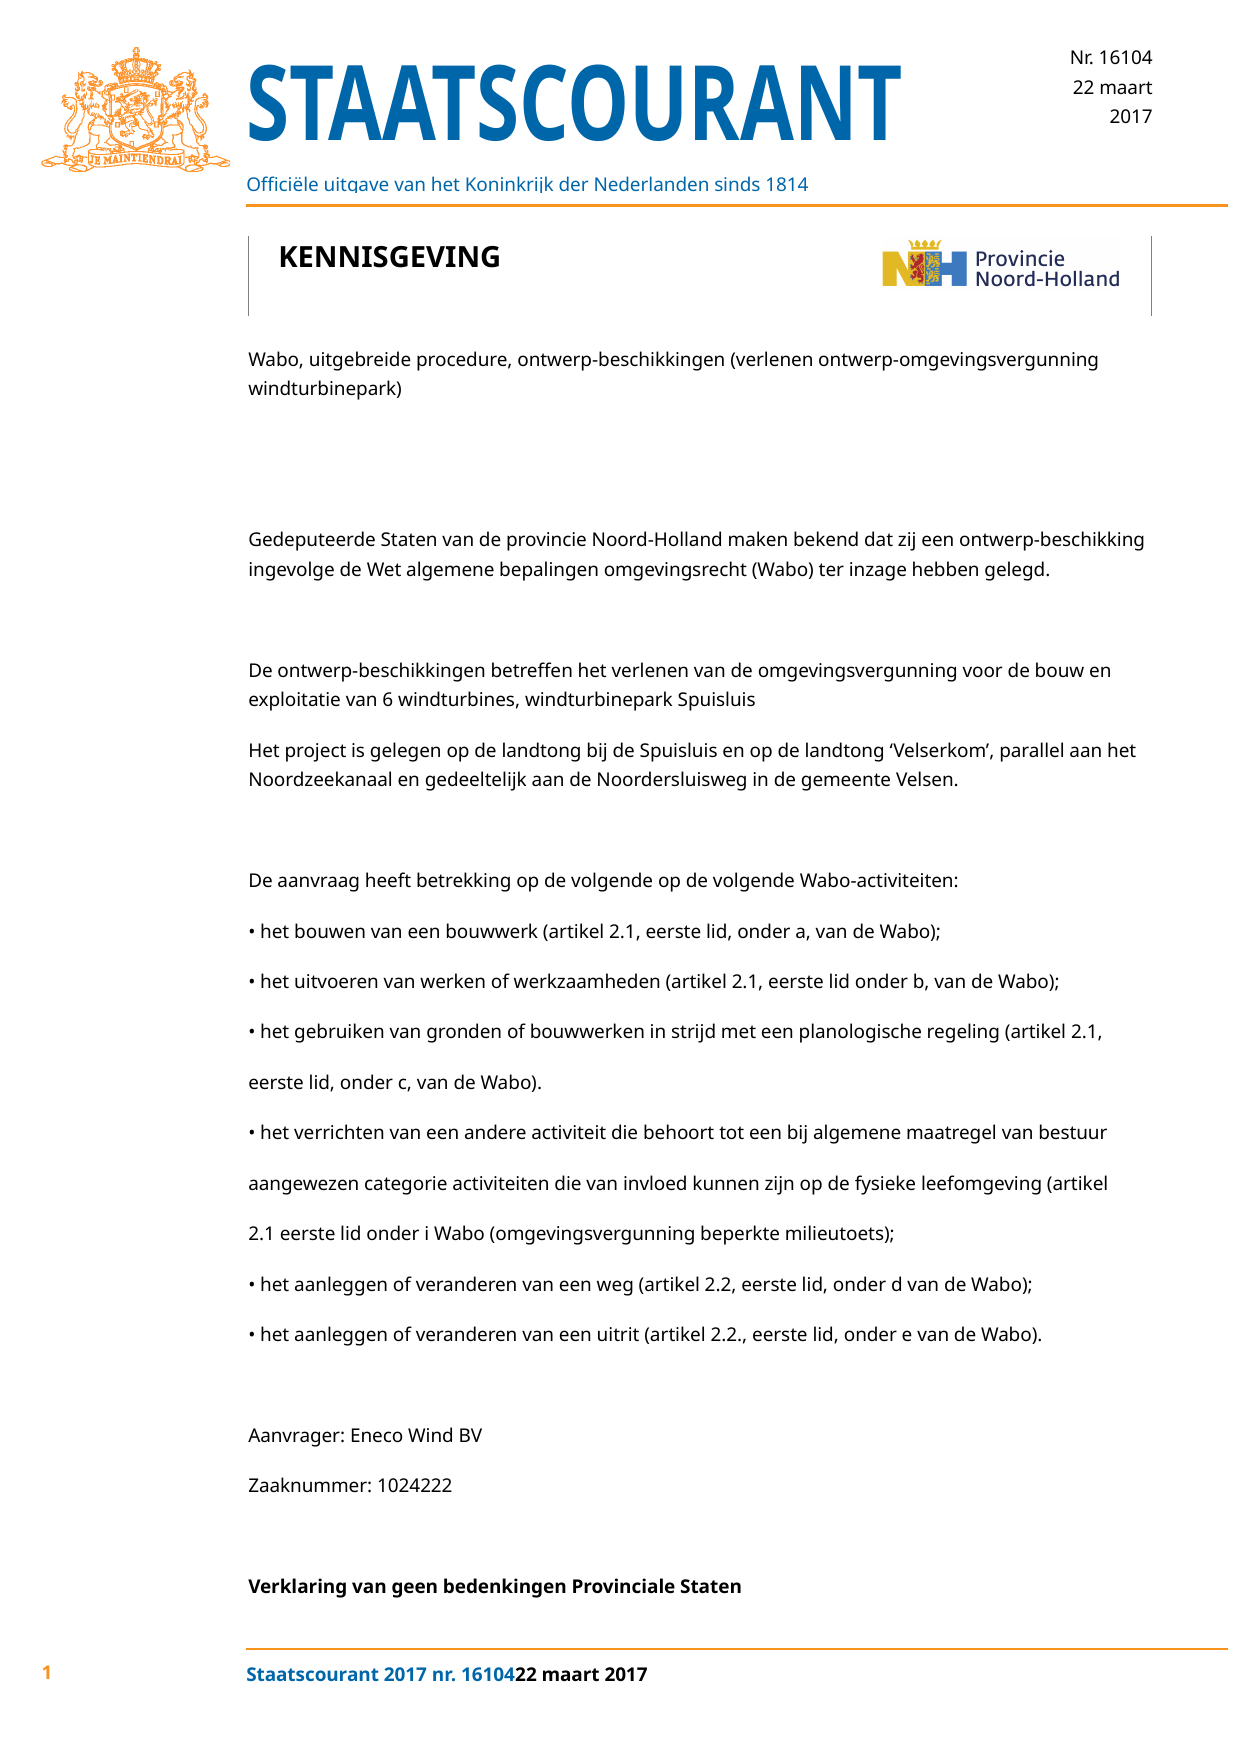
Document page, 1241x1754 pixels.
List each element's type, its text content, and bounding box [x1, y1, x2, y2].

text • het aanleggen of veranderen van een uitrit (artikel 2.2., eerste lid, onder e van de Wabo). [248, 1321, 1152, 1347]
text De ontwerp-beschikkingen betreffen het verlenen van de omgevingsvergunning voor de bouw en exploitatie van 6 windturbines, windturbinepark Spuisluis [248, 657, 1152, 712]
text Zaaknummer: 1024222 [248, 1472, 1152, 1498]
table_header [850, 236, 1151, 316]
text eerste lid, onder c, van de Wabo). [248, 1069, 1152, 1095]
text • het verrichten van een andere activiteit die behoort tot een bij algemene maatregel van bestuur [248, 1119, 1152, 1145]
text Verklaring van geen bedenkingen Provinciale Staten [248, 1573, 1152, 1599]
table_header KENNISGEVING [249, 236, 850, 316]
picture [882, 236, 1119, 291]
text Gedeputeerde Staten van de provincie Noord-Holland maken bekend dat zij een ontwerp-beschikking ingevolge de Wet algemene bepalingen omgevingsrecht (Wabo) ter inzage hebben gelegd. [248, 527, 1152, 582]
text Het project is gelegen op de landtong bij de Spuisluis en op de landtong ‘Velserkom’, parallel aan het Noordzeekanaal en gedeeltelijk aan de Noordersluisweg in de gemeente Velsen. [248, 737, 1152, 792]
picture [41, 47, 231, 172]
text aangewezen categorie activiteiten die van invloed kunnen zijn op de fysieke leefomgeving (artikel [248, 1170, 1152, 1196]
text Aanvrager: Eneco Wind BV [248, 1422, 1152, 1448]
text • het gebruiken van gronden of bouwwerken in strijd met een planologische regeling (artikel 2.1, [248, 1019, 1152, 1044]
text • het bouwen van een bouwwerk (artikel 2.1, eerste lid, onder a, van de Wabo); [248, 918, 1152, 944]
text 2.1 eerste lid onder i Wabo (omgevingsvergunning beperkte milieutoets); [248, 1220, 1152, 1246]
text De aanvraag heeft betrekking op de volgende op de volgende Wabo-activiteiten: [248, 867, 1152, 893]
text • het uitvoeren van werken of werkzaamheden (artikel 2.1, eerste lid onder b, van de Wabo); [248, 968, 1152, 994]
text • het aanleggen of veranderen van een weg (artikel 2.2, eerste lid, onder d van de Wabo); [248, 1271, 1152, 1297]
text Wabo, uitgebreide procedure, ontwerp-beschikkingen (verlenen ontwerp-omgevingsvergunning windturbinepark) [248, 346, 1152, 401]
